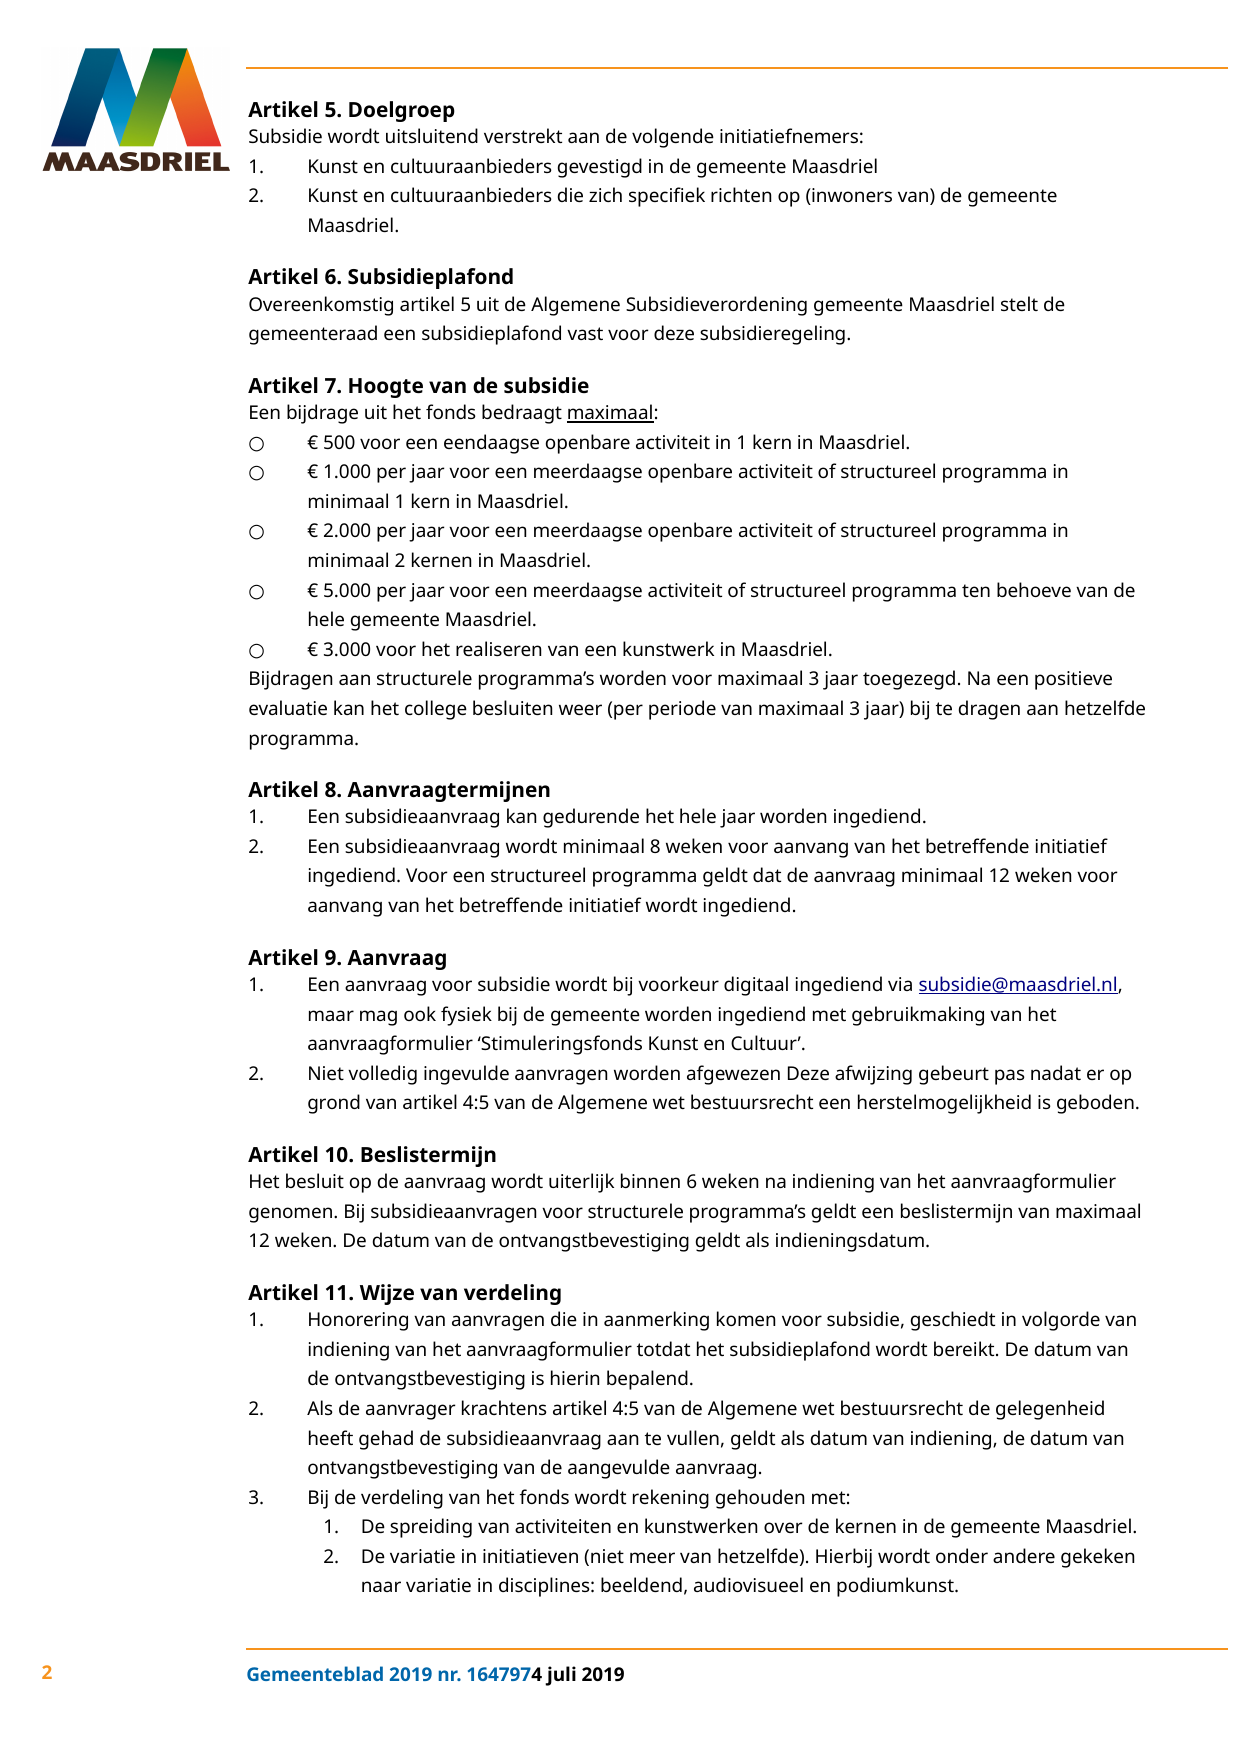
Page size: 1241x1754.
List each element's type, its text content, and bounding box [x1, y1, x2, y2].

list Een aanvraag voor subsidie wordt bij voorkeur digitaal ingediend via subsidie@maasdriel.nl, maar mag ook fysiek bij de gemeente worden ingediend met gebruikmaking van het aanvraagformulier ‘Stimuleringsfonds Kunst en Cultuur’. [248, 971, 1152, 1056]
text Artikel 5. Doelgroep [248, 95, 1152, 123]
list Bij de verdeling van het fonds wordt rekening gehouden met: [248, 1484, 1152, 1509]
list Niet volledig ingevulde aanvragen worden afgewezen Deze afwijzing gebeurt pas nadat er op grond van artikel 4:5 van de Algemene wet bestuursrecht een herstelmogelijkheid is geboden. [248, 1060, 1152, 1115]
text Artikel 11. Wijze van verdeling [248, 1278, 1152, 1306]
text Een bijdrage uit het fonds bedraagt maximaal: [248, 399, 1152, 425]
picture [41, 47, 231, 172]
list De spreiding van activiteiten en kunstwerken over de kernen in de gemeente Maasdriel. [323, 1513, 1152, 1539]
text Overeenkomstig artikel 5 uit de Algemene Subsidieverordening gemeente Maasdriel stelt de gemeenteraad een subsidieplafond vast voor deze subsidieregeling. [248, 291, 1152, 346]
list Een subsidieaanvraag kan gedurende het hele jaar worden ingediend. [248, 803, 1152, 829]
text Subsidie wordt uitsluitend verstrekt aan de volgende initiatiefnemers: [248, 123, 1152, 149]
list Als de aanvrager krachtens artikel 4:5 van de Algemene wet bestuursrecht de gelegenheid heeft gehad de subsidieaanvraag aan te vullen, geldt als datum van indiening, de datum van ontvangstbevestiging van de aangevulde aanvraag. [248, 1395, 1152, 1480]
list € 500 voor een eendaagse openbare activiteit in 1 kern in Maasdriel. [248, 429, 1152, 454]
text Artikel 6. Subsidieplafond [248, 262, 1152, 291]
text Bijdragen aan structurele programma’s worden voor maximaal 3 jaar toegezegd. Na een positieve evaluatie kan het college besluiten weer (per periode van maximaal 3 jaar) bij te dragen aan hetzelfde programma. [248, 666, 1152, 750]
list Kunst en cultuuraanbieders gevestigd in de gemeente Maasdriel [248, 153, 1152, 178]
list € 3.000 voor het realiseren van een kunstwerk in Maasdriel. [248, 636, 1152, 662]
text Artikel 8. Aanvraagtermijnen [248, 775, 1152, 803]
list De variatie in initiatieven (niet meer van hetzelfde). Hierbij wordt onder andere gekeken naar variatie in disciplines: beeldend, audiovisueel en podiumkunst. [323, 1543, 1152, 1598]
list € 2.000 per jaar voor een meerdaagse openbare activiteit of structureel programma in minimaal 2 kernen in Maasdriel. [248, 518, 1152, 573]
text Het besluit op de aanvraag wordt uiterlijk binnen 6 weken na indiening van het aanvraagformulier genomen. Bij subsidieaanvragen voor structurele programma’s geldt een beslistermijn van maximaal 12 weken. De datum van de ontvangstbevestiging geldt als indieningsdatum. [248, 1168, 1152, 1253]
list Honorering van aanvragen die in aanmerking komen voor subsidie, geschiedt in volgorde van indiening van het aanvraagformulier totdat het subsidieplafond wordt bereikt. De datum van de ontvangstbevestiging is hierin bepalend. [248, 1306, 1152, 1391]
list € 1.000 per jaar voor een meerdaagse openbare activiteit of structureel programma in minimaal 1 kern in Maasdriel. [248, 458, 1152, 514]
list Kunst en cultuuraanbieders die zich specifiek richten op (inwoners van) de gemeente Maasdriel. [248, 182, 1152, 238]
text Artikel 7. Hoogte van de subsidie [248, 371, 1152, 399]
list € 5.000 per jaar voor een meerdaagse activiteit of structureel programma ten behoeve van de hele gemeente Maasdriel. [248, 577, 1152, 632]
text Artikel 9. Aanvraag [248, 943, 1152, 971]
list Een subsidieaanvraag wordt minimaal 8 weken voor aanvang van het betreffende initiatief ingediend. Voor een structureel programma geldt dat de aanvraag minimaal 12 weken voor aanvang van het betreffende initiatief wordt ingediend. [248, 833, 1152, 918]
text Artikel 10. Beslistermijn [248, 1140, 1152, 1168]
